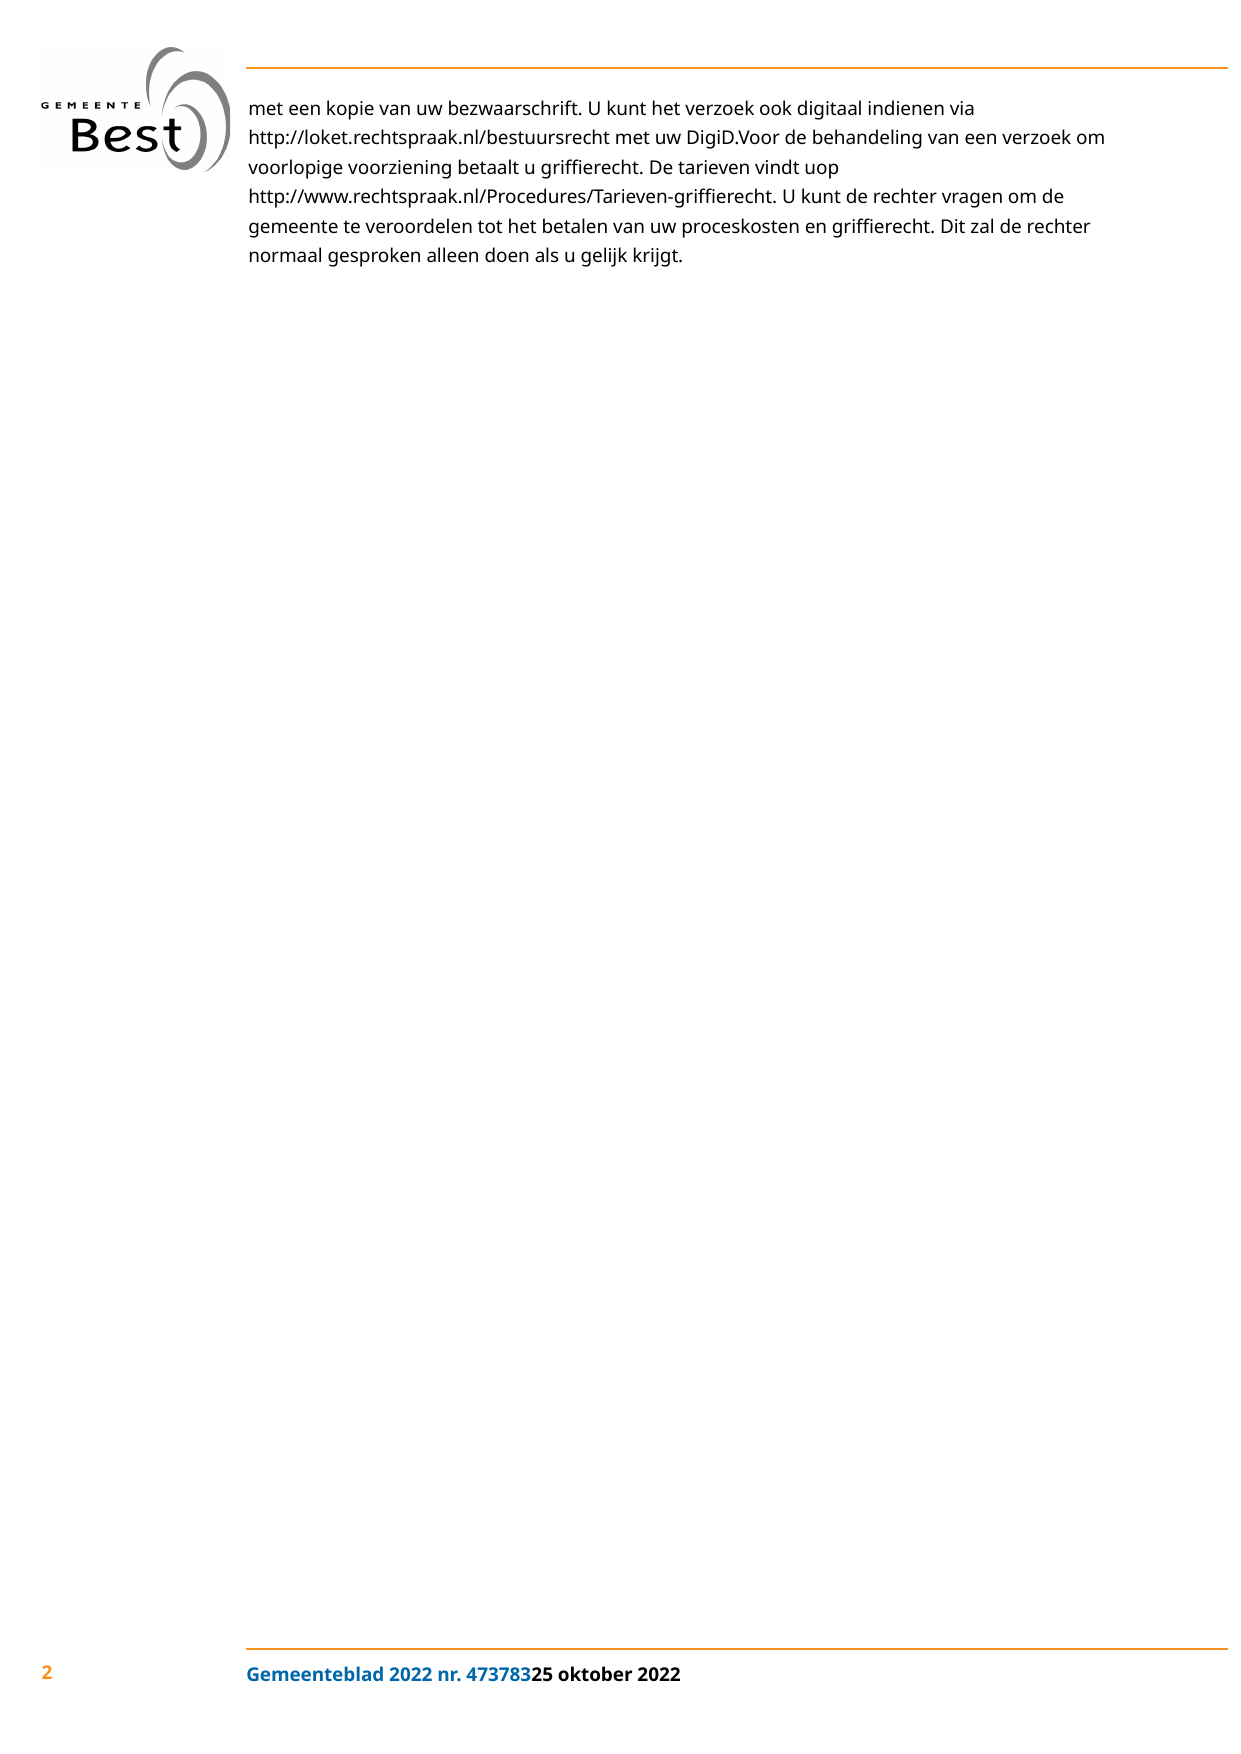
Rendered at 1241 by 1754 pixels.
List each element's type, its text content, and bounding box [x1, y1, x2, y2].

picture [41, 47, 231, 172]
text met een kopie van uw bezwaarschrift. U kunt het verzoek ook digitaal indienen via http://loket.rechtspraak.nl/bestuursrecht met uw DigiD.Voor de behandeling van een verzoek om voorlopige voorziening betaalt u griffierecht. De tarieven vindt uop http://www.rechtspraak.nl/Procedures/Tarieven-griffierecht. U kunt de rechter vragen om de gemeente te veroordelen tot het betalen van uw proceskosten en griffierecht. Dit zal de rechter normaal gesproken alleen doen als u gelijk krijgt. [248, 95, 1152, 268]
